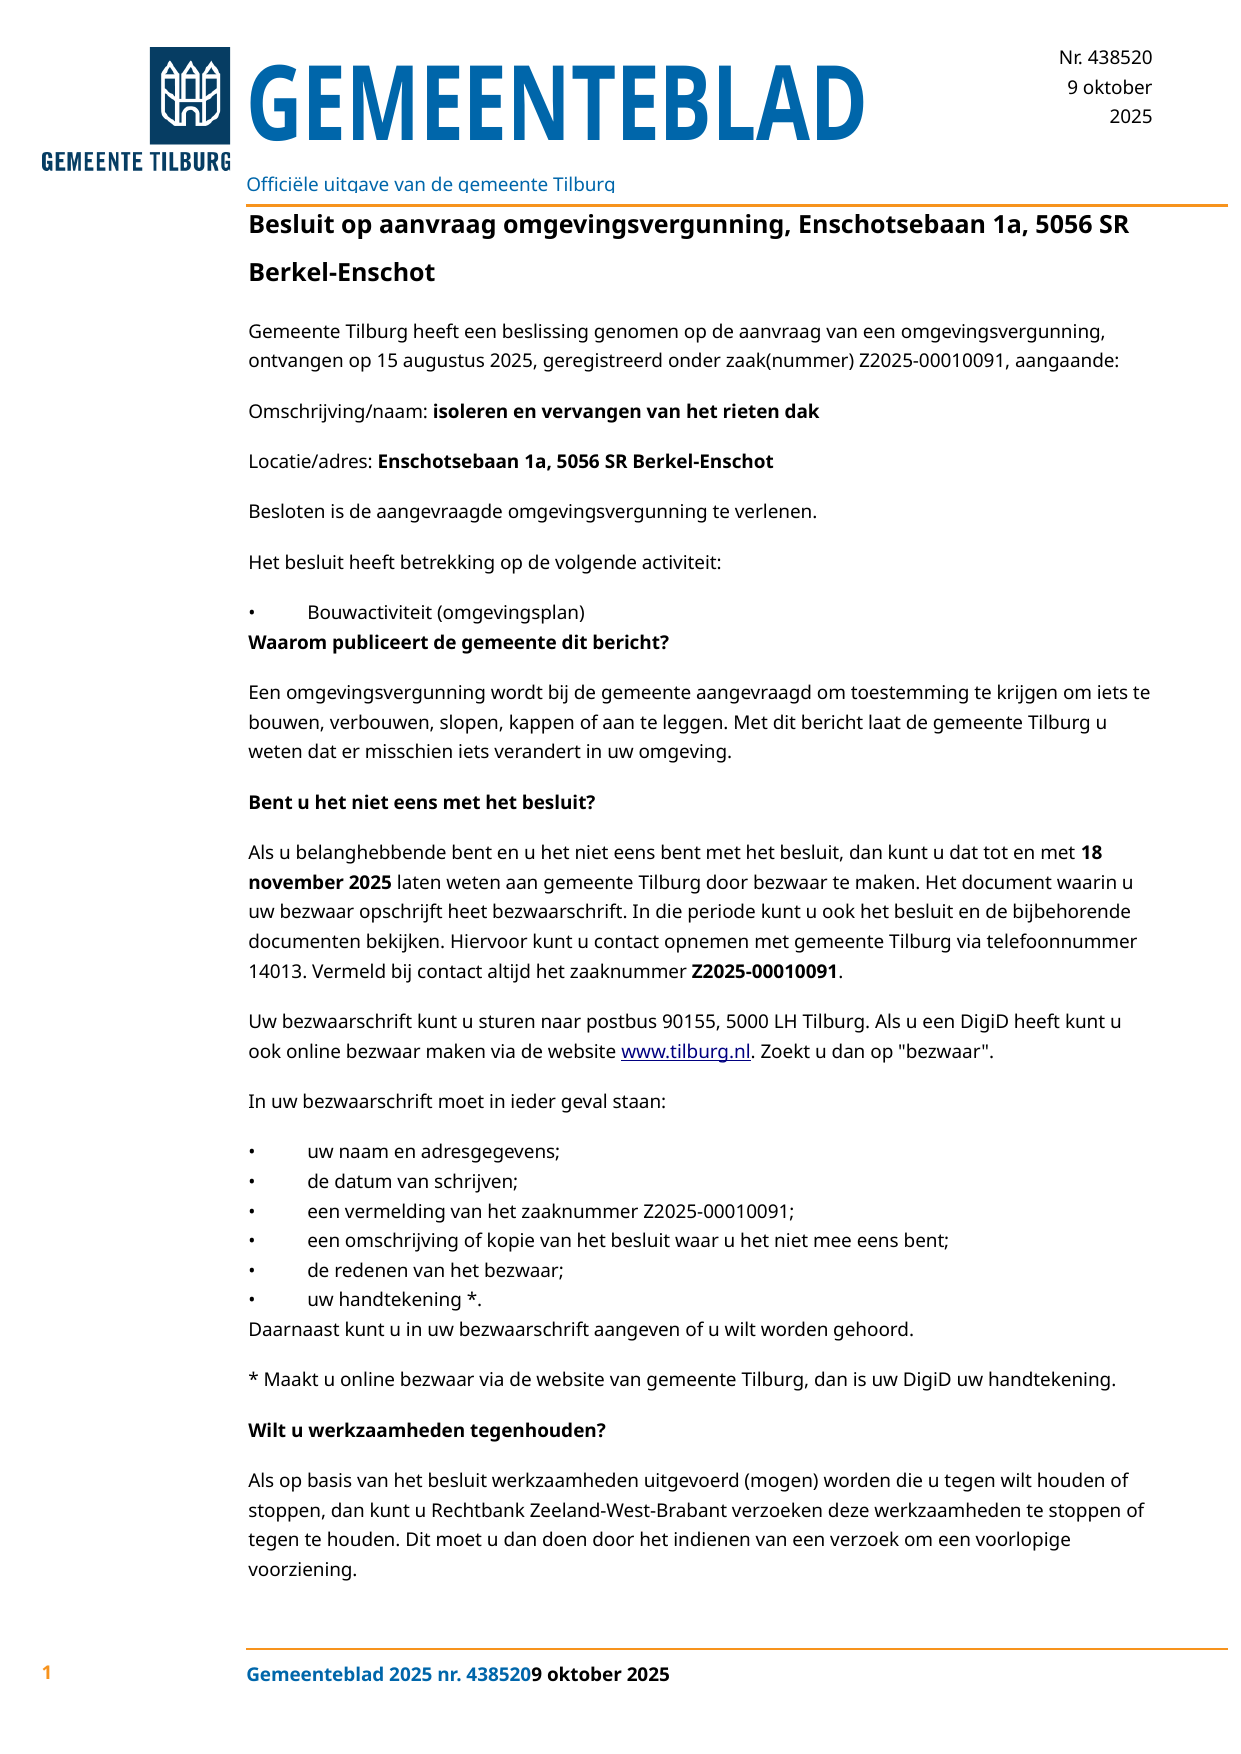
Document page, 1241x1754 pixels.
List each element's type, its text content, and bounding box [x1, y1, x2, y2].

text * Maakt u online bezwaar via de website van gemeente Tilburg, dan is uw DigiD uw handtekening. [248, 1367, 1152, 1392]
text Omschrijving/naam: isoleren en vervangen van het rieten dak [248, 398, 1152, 424]
text Gemeente Tilburg heeft een beslissing genomen op de aanvraag van een omgevingsvergunning, ontvangen op 15 augustus 2025, geregistreerd onder zaak(nummer) Z2025-00010091, aangaande: [248, 318, 1152, 373]
text Uw bezwaarschrift kunt u sturen naar postbus 90155, 5000 LH Tilburg. Als u een DigiD heeft kunt u ook online bezwaar maken via de website www.tilburg.nl. Zoekt u dan op "bezwaar". [248, 1008, 1152, 1064]
text In uw bezwaarschrift moet in ieder geval staan: [248, 1088, 1152, 1114]
text Als op basis van het besluit werkzaamheden uitgevoerd (mogen) worden die u tegen wilt houden of stoppen, dan kunt u Rechtbank Zeeland-West-Brabant verzoeken deze werkzaamheden te stoppen of tegen te houden. Dit moet u dan doen door het indienen van een verzoek om een voorlopige voorziening. [248, 1467, 1152, 1582]
text Bent u het niet eens met het besluit? [248, 789, 1152, 815]
text Het besluit heeft betrekking op de volgende activiteit: [248, 549, 1152, 575]
picture [41, 47, 231, 172]
text Een omgevingsvergunning wordt bij de gemeente aangevraagd om toestemming te krijgen om iets te bouwen, verbouwen, slopen, kappen of aan te leggen. Met dit bericht laat de gemeente Tilburg u weten dat er misschien iets verandert in uw omgeving. [248, 679, 1152, 764]
list uw handtekening *. [248, 1287, 1152, 1312]
text Besloten is de aangevraagde omgevingsvergunning te verlenen. [248, 499, 1152, 524]
list een omschrijving of kopie van het besluit waar u het niet mee eens bent; [248, 1227, 1152, 1253]
list de redenen van het bezwaar; [248, 1257, 1152, 1283]
text Wilt u werkzaamheden tegenhouden? [248, 1417, 1152, 1443]
text Als u belanghebbende bent en u het niet eens bent met het besluit, dan kunt u dat tot en met 18 november 2025 laten weten aan gemeente Tilburg door bezwaar te maken. Het document waarin u uw bezwaar opschrijft heet bezwaarschrift. In die periode kunt u ook het besluit en de bijbehorende documenten bekijken. Hiervoor kunt u contact opnemen met gemeente Tilburg via telefoonnummer 14013. Vermeld bij contact altijd het zaaknummer Z2025-00010091. [248, 839, 1152, 984]
text Locatie/adres: Enschotsebaan 1a, 5056 SR Berkel-Enschot [248, 448, 1152, 474]
list een vermelding van het zaaknummer Z2025-00010091; [248, 1198, 1152, 1224]
list Bouwactiviteit (omgevingsplan) [248, 599, 1152, 625]
list uw naam en adresgegevens; [248, 1139, 1152, 1164]
text Waarom publiceert de gemeente dit bericht? [248, 629, 1152, 655]
list de datum van schrijven; [248, 1168, 1152, 1194]
text Daarnaast kunt u in uw bezwaarschrift aangeven of u wilt worden gehoord. [248, 1316, 1152, 1342]
text Besluit op aanvraag omgevingsvergunning, Enschotsebaan 1a, 5056 SR Berkel-Enschot [248, 207, 1152, 288]
